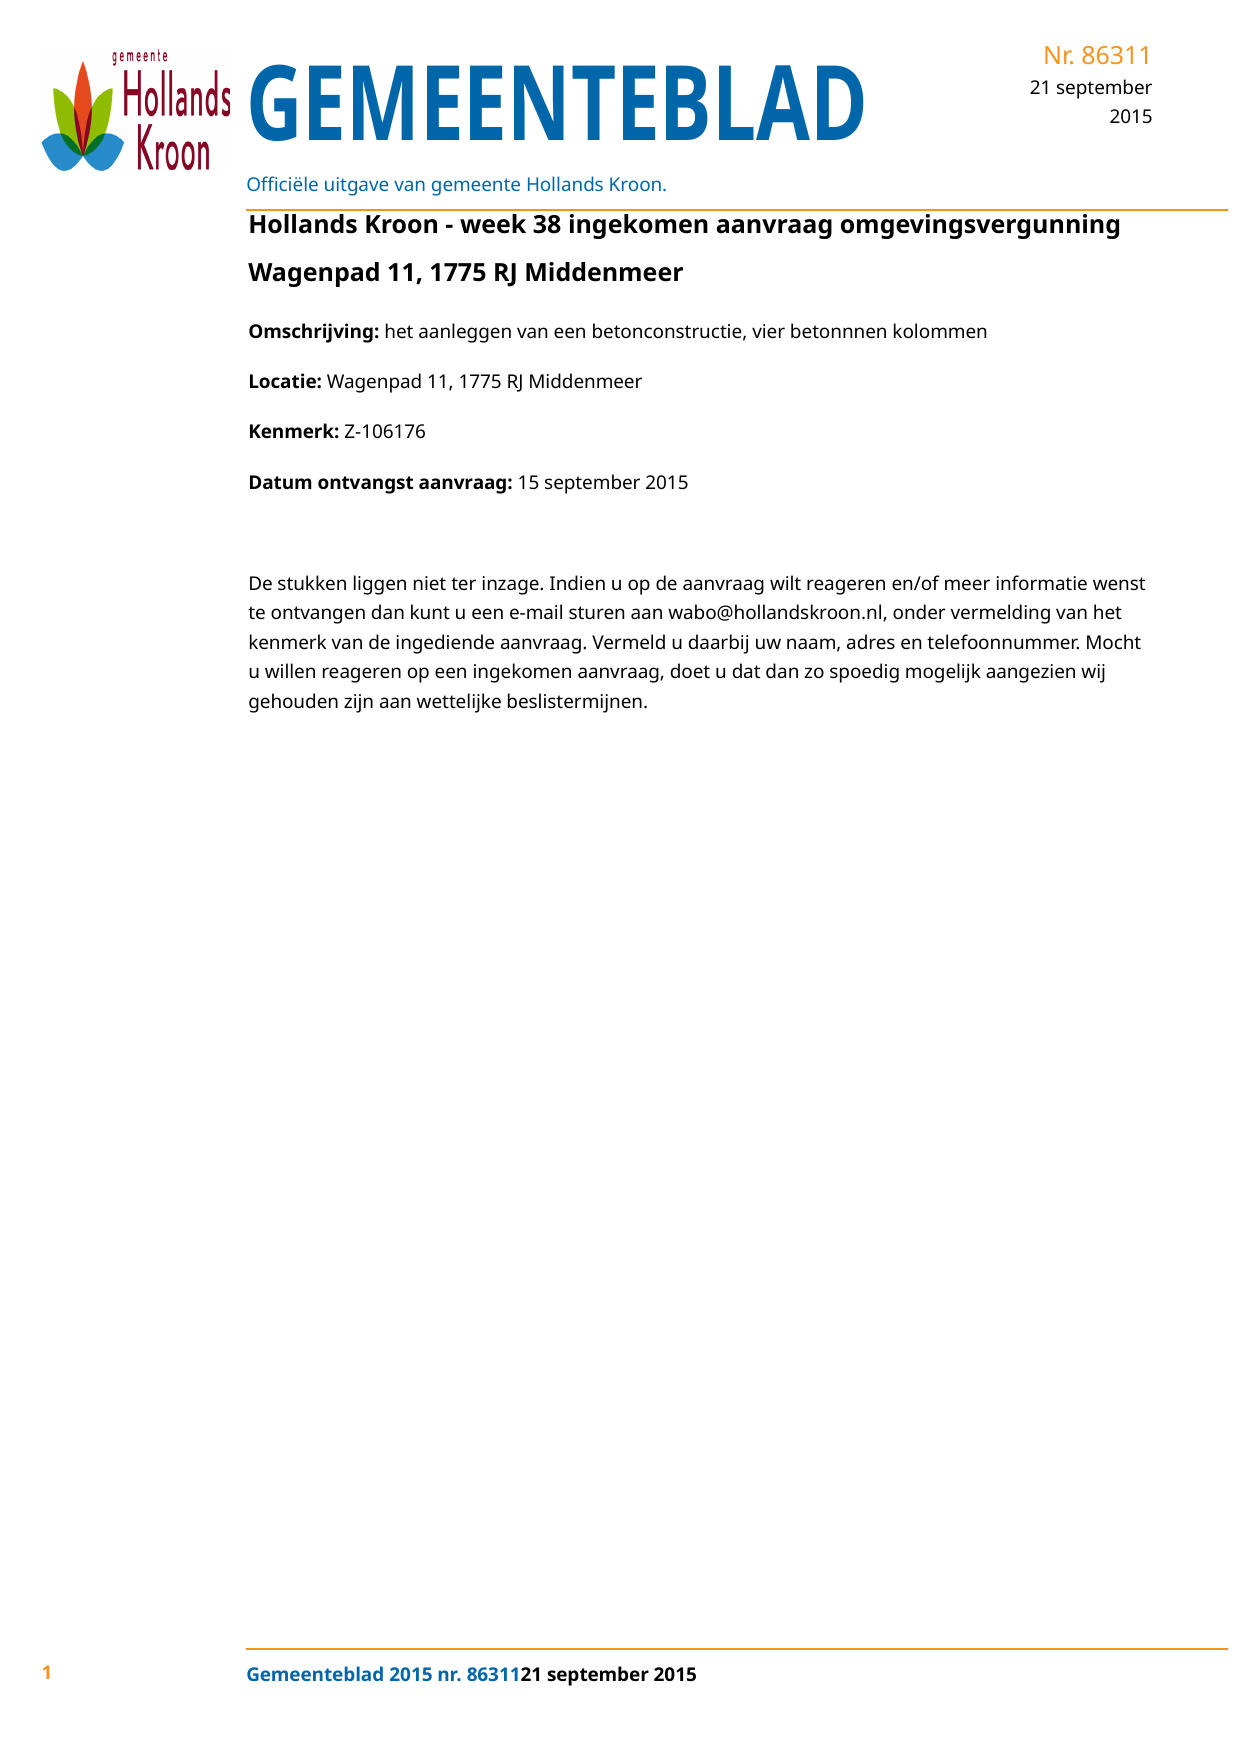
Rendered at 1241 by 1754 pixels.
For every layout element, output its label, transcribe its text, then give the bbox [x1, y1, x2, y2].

picture [41, 47, 231, 172]
text Hollands Kroon - week 38 ingekomen aanvraag omgevingsvergunning Wagenpad 11, 1775 RJ Middenmeer [248, 211, 1152, 288]
text Omschrijving: het aanleggen van een betonconstructie, vier betonnnen kolommen [248, 318, 1152, 344]
text De stukken liggen niet ter inzage. Indien u op de aanvraag wilt reageren en/of meer informatie wenst te ontvangen dan kunt u een e-mail sturen aan wabo@hollandskroon.nl, onder vermelding van het kenmerk van de ingediende aanvraag. Vermeld u daarbij uw naam, adres en telefoonnummer. Mocht u willen reageren op een ingekomen aanvraag, doet u dat dan zo spoedig mogelijk aangezien wij gehouden zijn aan wettelijke beslistermijnen. [248, 570, 1152, 714]
text Kenmerk: Z-106176 [248, 419, 1152, 444]
text Datum ontvangst aanvraag: 15 september 2015 [248, 469, 1152, 495]
text Locatie: Wagenpad 11, 1775 RJ Middenmeer [248, 368, 1152, 394]
